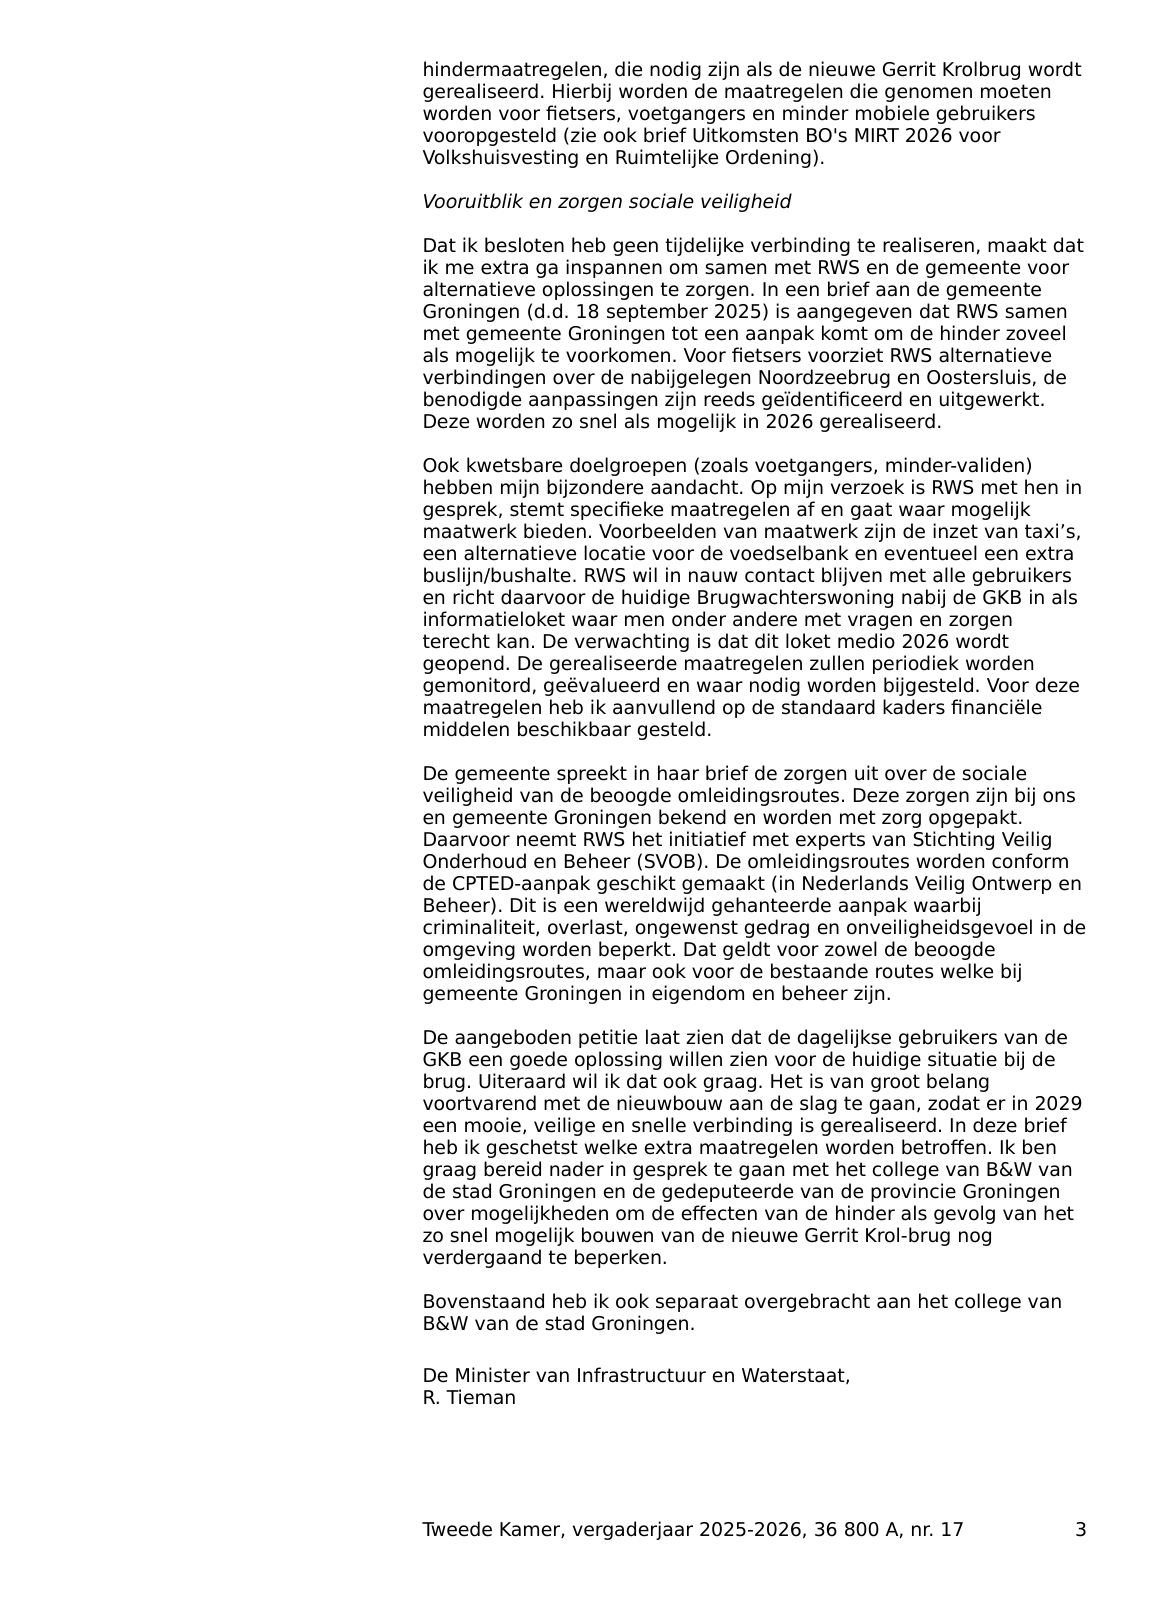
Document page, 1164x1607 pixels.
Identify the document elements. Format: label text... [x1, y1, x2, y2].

text Dat ik besloten heb geen tijdelijke verbinding te realiseren, maakt dat ik me extra ga inspannen om samen met RWS en de gemeente voor alternatieve oplossingen te zorgen. In een brief aan de gemeente Groningen (d.d. 18 september 2025) is aangegeven dat RWS samen met gemeente Groningen tot een aanpak komt om de hinder zoveel als mogelijk te voorkomen. Voor fietsers voorziet RWS alternatieve verbindingen over de nabijgelegen Noordzeebrug en Oostersluis, de benodigde aanpassingen zijn reeds geïdentificeerd en uitgewerkt. Deze worden zo snel als mogelijk in 2026 gerealiseerd. [422, 235, 1087, 433]
text De Minister van Infrastructuur en Waterstaat, R. Tieman [422, 1365, 1087, 1409]
text Bovenstaand heb ik ook separaat overgebracht aan het college van B&W van de stad Groningen. [422, 1291, 1087, 1335]
text Ook kwetsbare doelgroepen (zoals voetgangers, minder-validen) hebben mijn bijzondere aandacht. Op mijn verzoek is RWS met hen in gesprek, stemt specifieke maatregelen af en gaat waar mogelijk maatwerk bieden. Voorbeelden van maatwerk zijn de inzet van taxi’s, een alternatieve locatie voor de voedselbank en eventueel een extra buslijn/bushalte. RWS wil in nauw contact blijven met alle gebruikers en richt daarvoor de huidige Brugwachterswoning nabij de GKB in als informatieloket waar men onder andere met vragen en zorgen terecht kan. De verwachting is dat dit loket medio 2026 wordt geopend. De gerealiseerde maatregelen zullen periodiek worden gemonitord, geëvalueerd en waar nodig worden bijgesteld. Voor deze maatregelen heb ik aanvullend op de standaard kaders financiële middelen beschikbaar gesteld. [422, 455, 1087, 741]
text De gemeente spreekt in haar brief de zorgen uit over de sociale veiligheid van de beoogde omleidingsroutes. Deze zorgen zijn bij ons en gemeente Groningen bekend en worden met zorg opgepakt. Daarvoor neemt RWS het initiatief met experts van Stichting Veilig Onderhoud en Beheer (SVOB). De omleidingsroutes worden conform de CPTED-aanpak geschikt gemaakt (in Nederlands Veilig Ontwerp en Beheer). Dit is een wereldwijd gehanteerde aanpak waarbij criminaliteit, overlast, ongewenst gedrag en onveiligheidsgevoel in de omgeving worden beperkt. Dat geldt voor zowel de beoogde omleidingsroutes, maar ook voor de bestaande routes welke bij gemeente Groningen in eigendom en beheer zijn. [422, 763, 1087, 1005]
subtitle Vooruitblik en zorgen sociale veiligheid [422, 191, 1087, 213]
text De aangeboden petitie laat zien dat de dagelijkse gebruikers van de GKB een goede oplossing willen zien voor de huidige situatie bij de brug. Uiteraard wil ik dat ook graag. Het is van groot belang voortvarend met de nieuwbouw aan de slag te gaan, zodat er in 2029 een mooie, veilige en snelle verbinding is gerealiseerd. In deze brief heb ik geschetst welke extra maatregelen worden betroffen. Ik ben graag bereid nader in gesprek te gaan met het college van B&W van de stad Groningen en de gedeputeerde van de provincie Groningen over mogelijkheden om de effecten van de hinder als gevolg van het zo snel mogelijk bouwen van de nieuwe Gerrit Krol-brug nog verdergaand te beperken. [422, 1027, 1087, 1269]
text hindermaatregelen, die nodig zijn als de nieuwe Gerrit Krolbrug wordt gerealiseerd. Hierbij worden de maatregelen die genomen moeten worden voor fietsers, voetgangers en minder mobiele gebruikers vooropgesteld (zie ook brief Uitkomsten BO's MIRT 2026 voor Volkshuisvesting en Ruimtelijke Ordening). [422, 59, 1087, 169]
